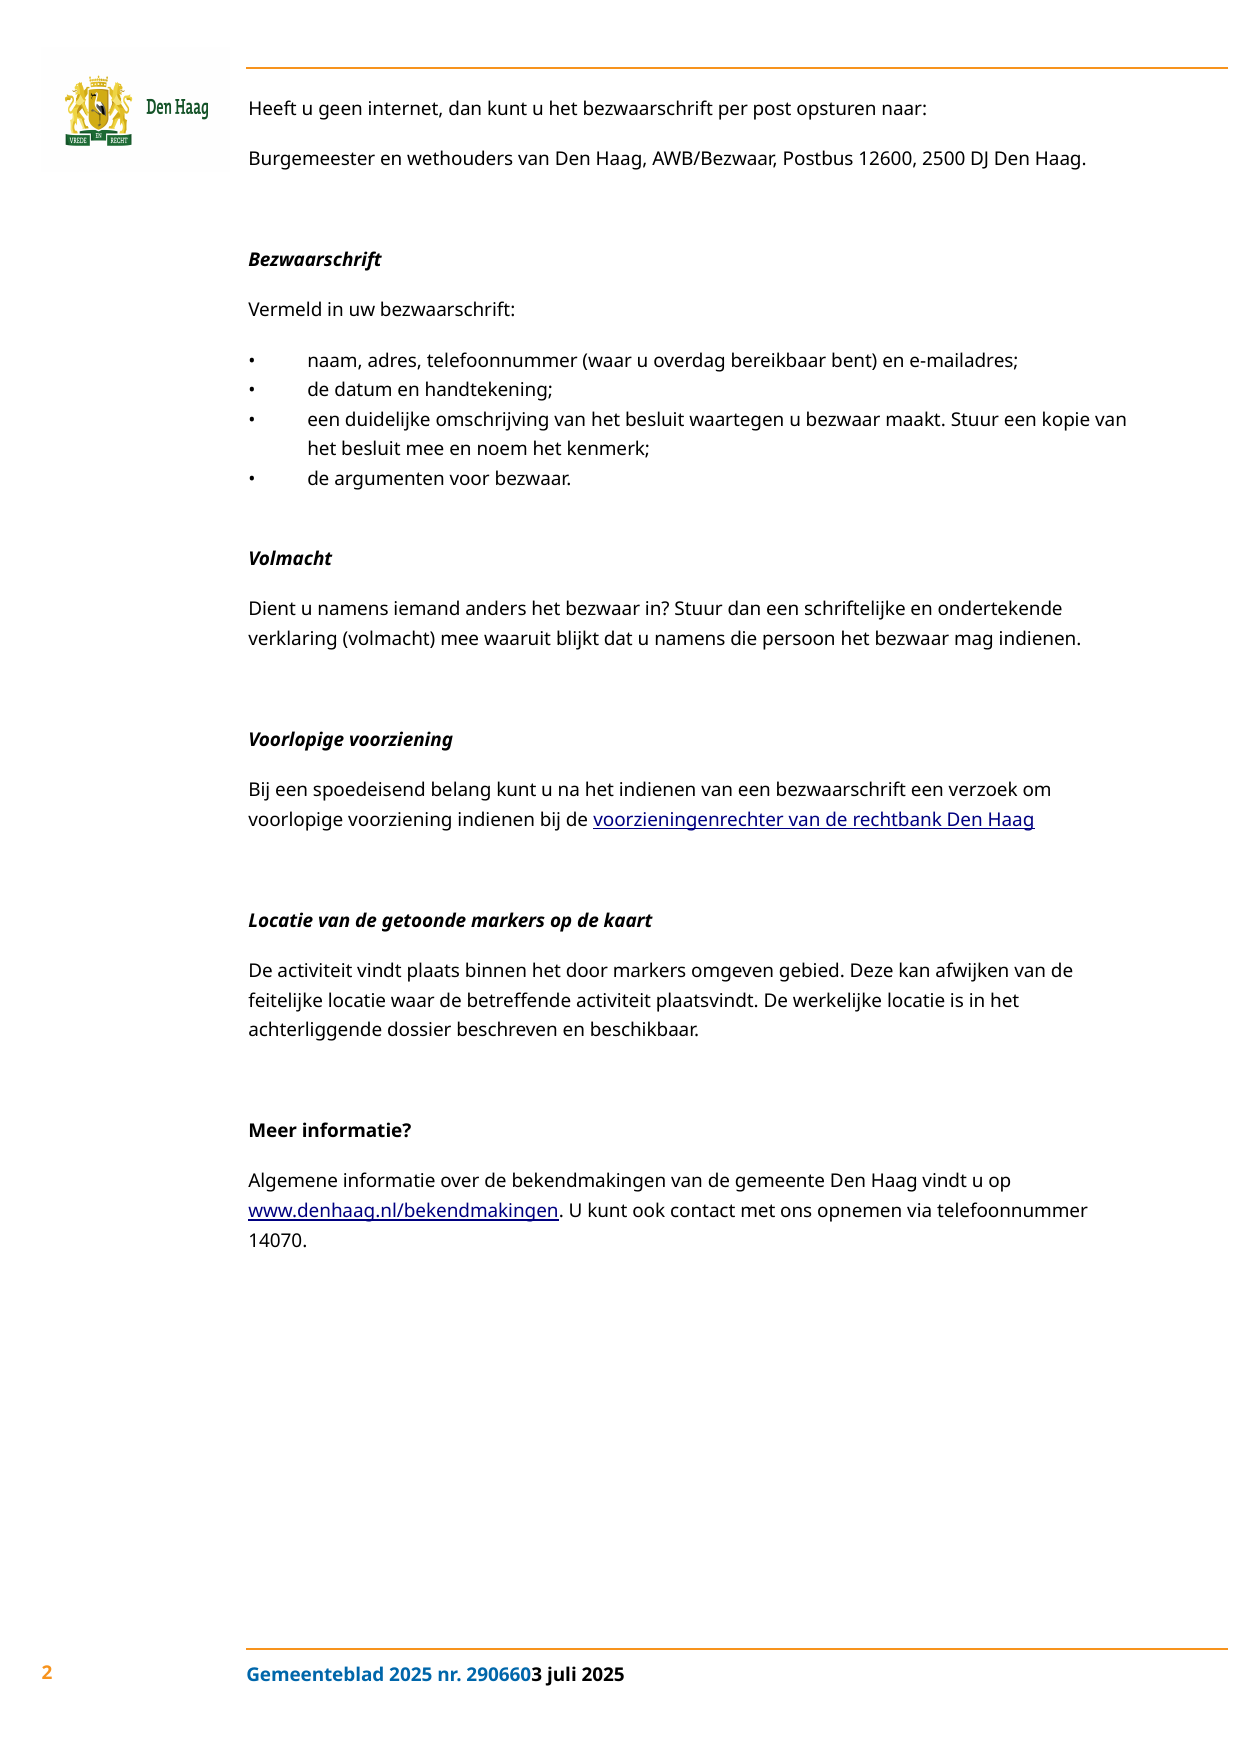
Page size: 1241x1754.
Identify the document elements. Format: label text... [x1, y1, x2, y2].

list naam, adres, telefoonnummer (waar u overdag bereikbaar bent) en e-mailadres; [248, 347, 1152, 373]
text Algemene informatie over de bekendmakingen van de gemeente Den Haag vindt u op www.denhaag.nl/bekendmakingen. U kunt ook contact met ons opnemen via telefoonnummer 14070. [248, 1168, 1152, 1253]
list de datum en handtekening; [248, 376, 1152, 402]
text Heeft u geen internet, dan kunt u het bezwaarschrift per post opsturen naar: [248, 95, 1152, 121]
text Bij een spoedeisend belang kunt u na het indienen van een bezwaarschrift een verzoek om voorlopige voorziening indienen bij de voorzieningenrechter van de rechtbank Den Haag [248, 776, 1152, 832]
text Meer informatie? [248, 1117, 1152, 1143]
text Bezwaarschrift [248, 246, 1152, 272]
text Voorlopige voorziening [248, 726, 1152, 752]
list de argumenten voor bezwaar. [248, 465, 1152, 491]
text Locatie van de getoonde markers op de kaart [248, 907, 1152, 933]
text Vermeld in uw bezwaarschrift: [248, 296, 1152, 322]
list een duidelijke omschrijving van het besluit waartegen u bezwaar maakt. Stuur een kopie van het besluit mee en noem het kenmerk; [248, 406, 1152, 461]
text Dient u namens iemand anders het bezwaar in? Stuur dan een schriftelijke en ondertekende verklaring (volmacht) mee waaruit blijkt dat u namens die persoon het bezwaar mag indienen. [248, 596, 1152, 651]
picture [41, 47, 231, 172]
text Volmacht [248, 545, 1152, 571]
text Burgemeester en wethouders van Den Haag, AWB/Bezwaar, Postbus 12600, 2500 DJ Den Haag. [248, 145, 1152, 171]
text De activiteit vindt plaats binnen het door markers omgeven gebied. Deze kan afwijken van de feitelijke locatie waar de betreffende activiteit plaatsvindt. De werkelijke locatie is in het achterliggende dossier beschreven en beschikbaar. [248, 957, 1152, 1042]
